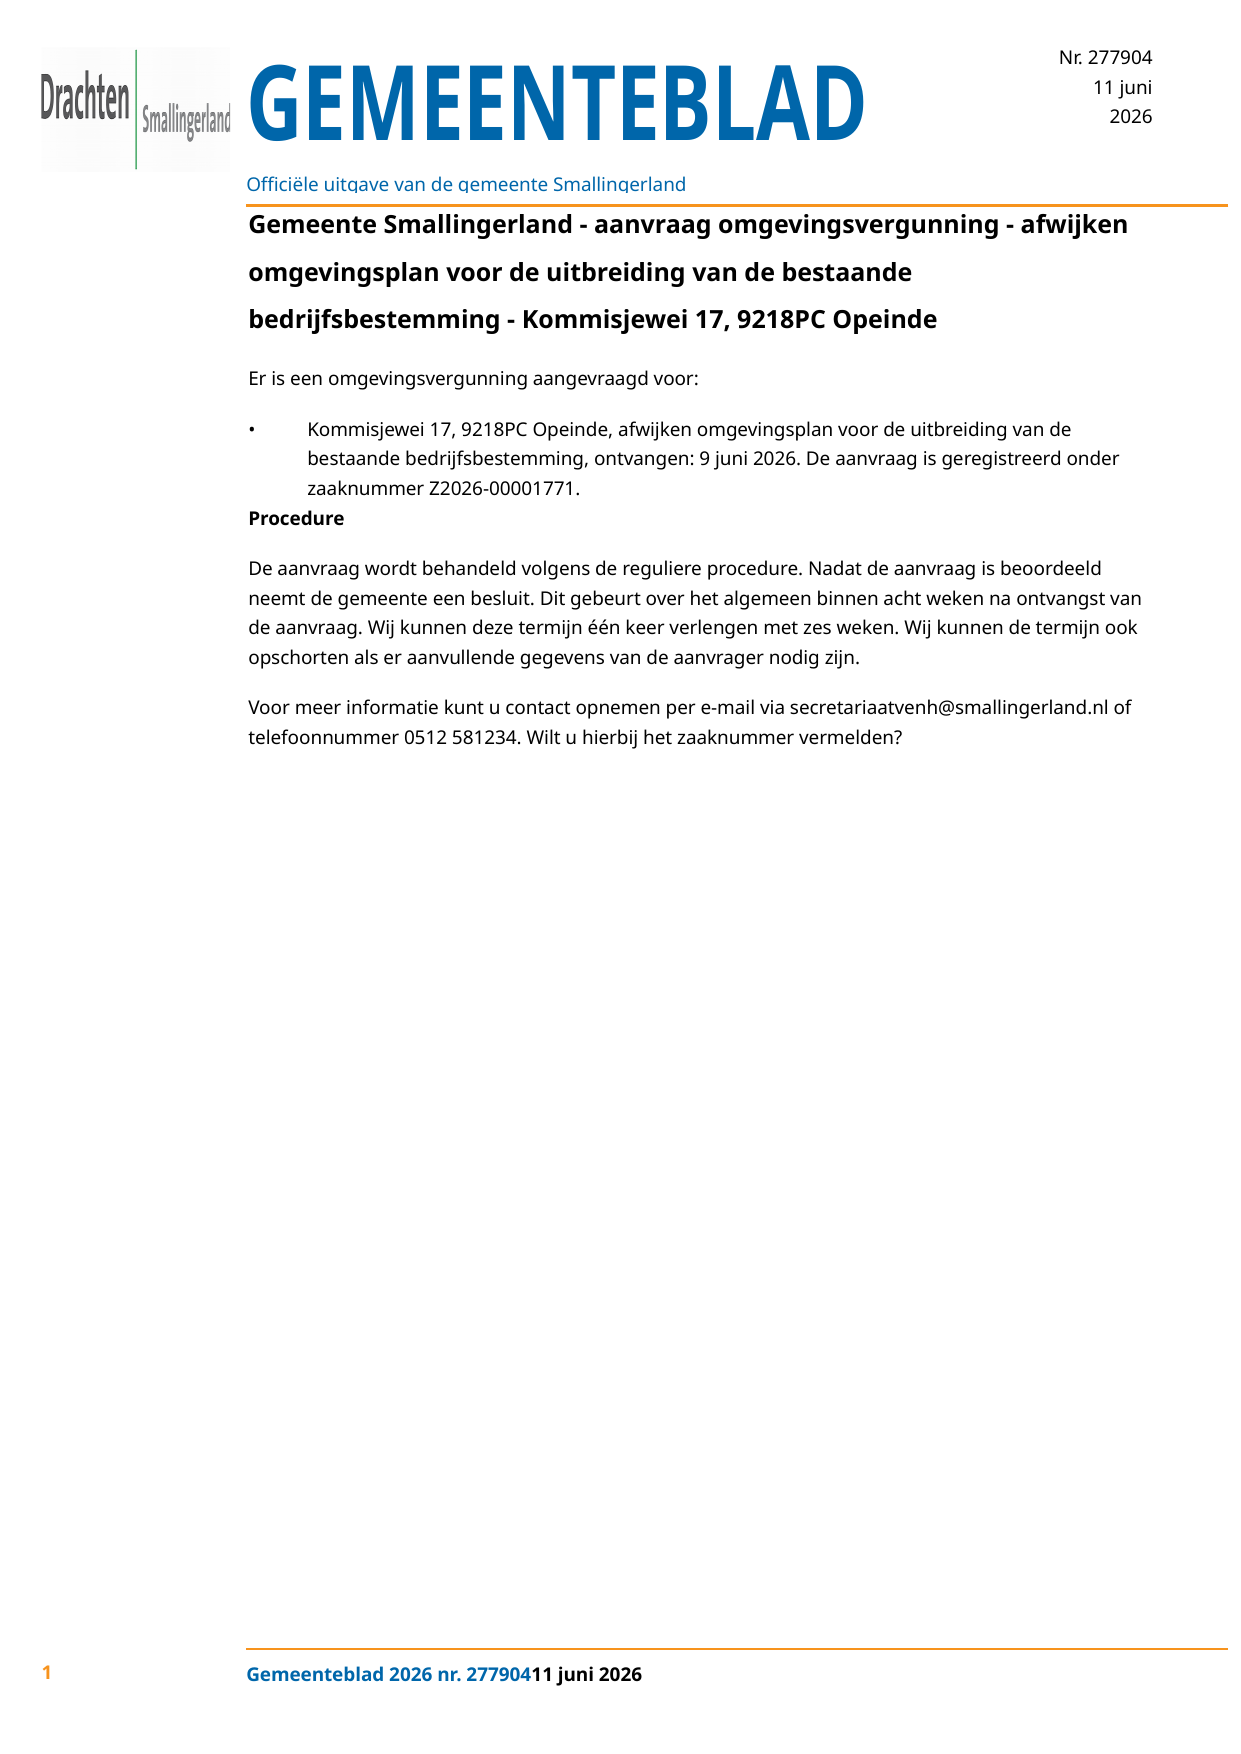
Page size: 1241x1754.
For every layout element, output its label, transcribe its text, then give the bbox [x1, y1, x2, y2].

text Er is een omgevingsvergunning aangevraagd voor: [248, 366, 1152, 391]
text De aanvraag wordt behandeld volgens de reguliere procedure. Nadat de aanvraag is beoordeeld neemt de gemeente een besluit. Dit gebeurt over het algemeen binnen acht weken na ontvangst van de aanvraag. Wij kunnen deze termijn één keer verlengen met zes weken. Wij kunnen de termijn ook opschorten als er aanvullende gegevens van de aanvrager nodig zijn. [248, 555, 1152, 669]
text Procedure [248, 505, 1152, 530]
picture [41, 47, 231, 172]
text Gemeente Smallingerland - aanvraag omgevingsvergunning - afwijken omgevingsplan voor de uitbreiding van de bestaande bedrijfsbestemming - Kommisjewei 17, 9218PC Opeinde [248, 207, 1152, 336]
text Voor meer informatie kunt u contact opnemen per e-mail via secretariaatvenh@smallingerland.nl of telefoonnummer 0512 581234. Wilt u hierbij het zaaknummer vermelden? [248, 694, 1152, 749]
list Kommisjewei 17, 9218PC Opeinde, afwijken omgevingsplan voor de uitbreiding van de bestaande bedrijfsbestemming, ontvangen: 9 juni 2026. De aanvraag is geregistreerd onder zaaknummer Z2026-00001771. [248, 416, 1152, 501]
